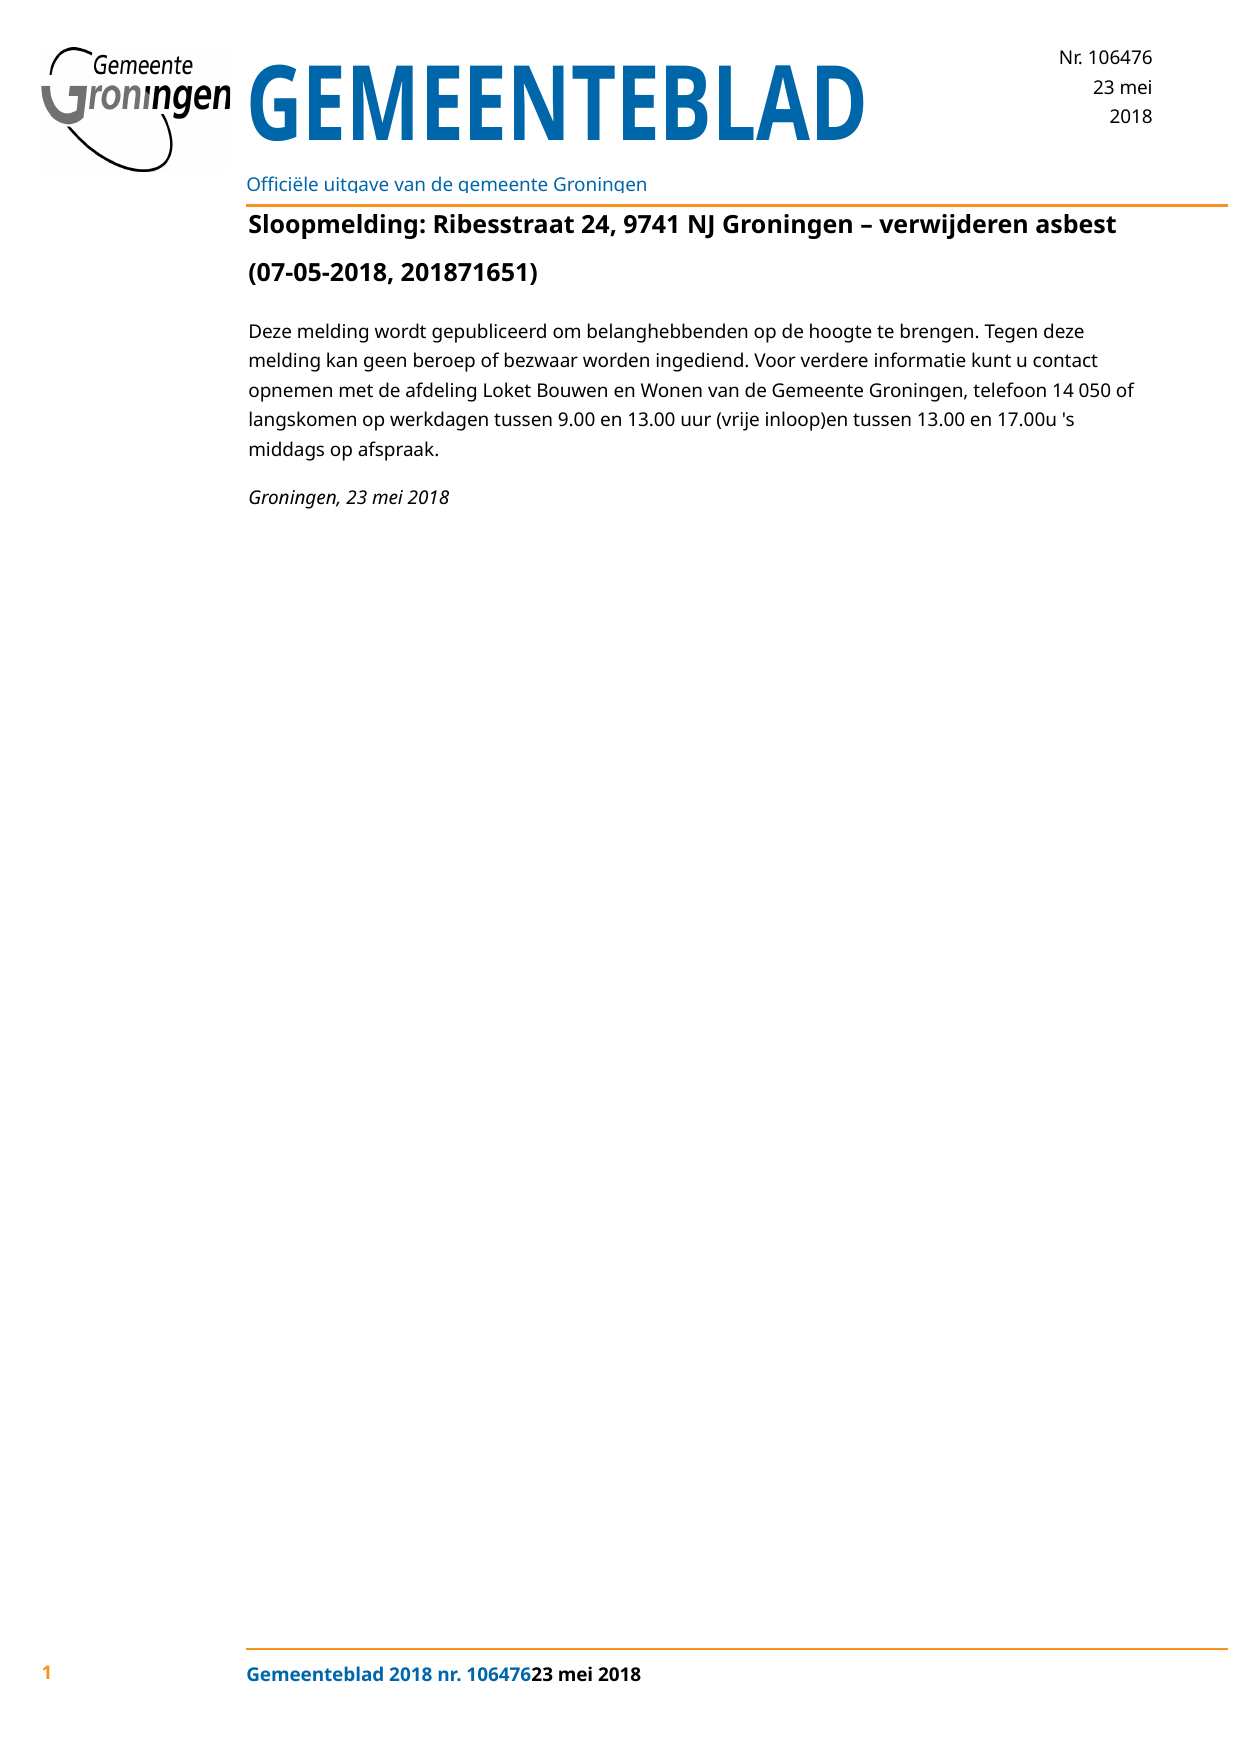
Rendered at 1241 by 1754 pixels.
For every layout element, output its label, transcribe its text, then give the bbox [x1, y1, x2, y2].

text Groningen, 23 mei 2018 [248, 484, 1152, 510]
text Sloopmelding: Ribesstraat 24, 9741 NJ Groningen – verwijderen asbest (07-05-2018, 201871651) [248, 207, 1152, 288]
picture [41, 47, 231, 172]
text Deze melding wordt gepubliceerd om belanghebbenden op de hoogte te brengen. Tegen deze melding kan geen beroep of bezwaar worden ingediend. Voor verdere informatie kunt u contact opnemen met de afdeling Loket Bouwen en Wonen van de Gemeente Groningen, telefoon 14 050 of langskomen op werkdagen tussen 9.00 en 13.00 uur (vrije inloop)en tussen 13.00 en 17.00u 's middags op afspraak. [248, 318, 1152, 462]
